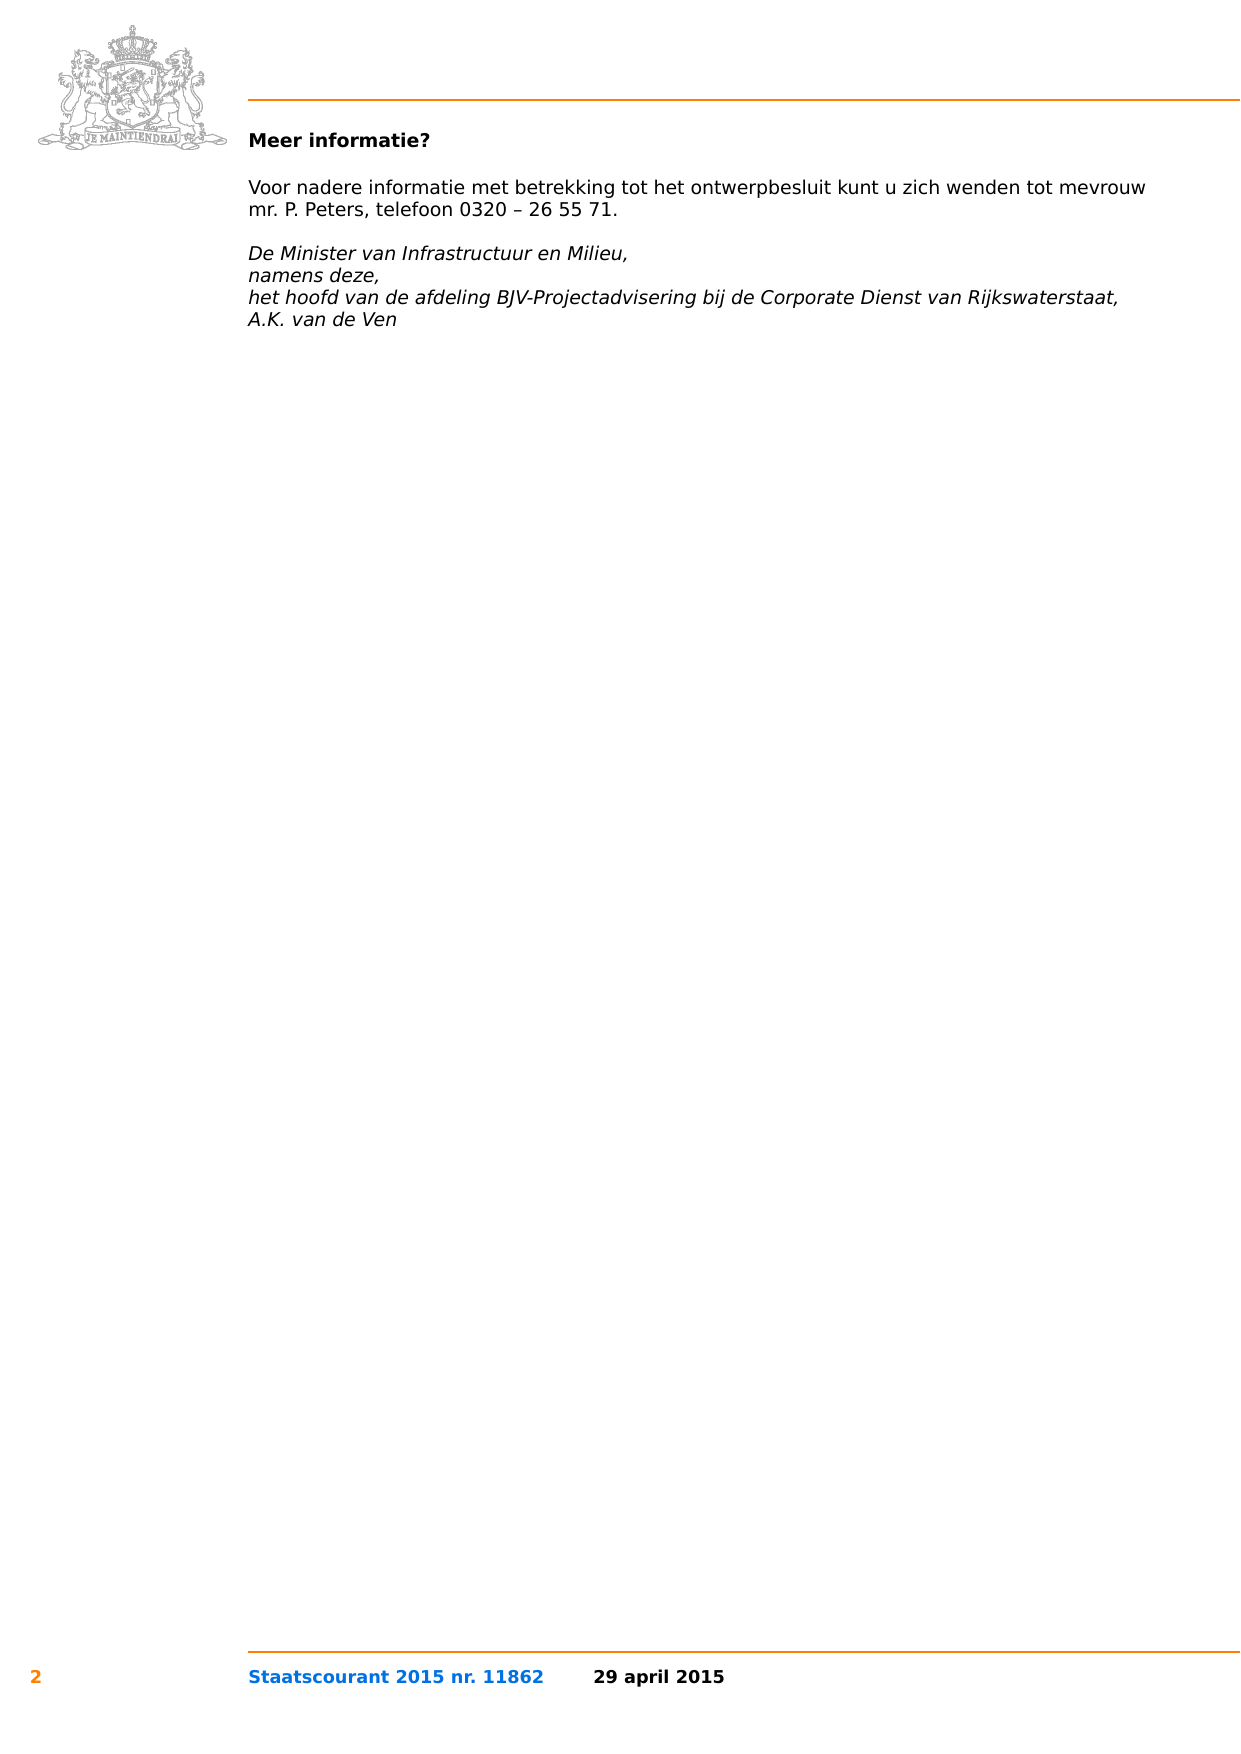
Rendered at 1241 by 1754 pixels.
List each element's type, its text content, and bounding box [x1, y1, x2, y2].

text Voor nadere informatie met betrekking tot het ontwerpbesluit kunt u zich wenden tot mevrouw mr. P. Peters, telefoon 0320 – 26 55 71. [248, 177, 1163, 221]
subtitle Meer informatie? [248, 130, 1163, 152]
picture [38, 25, 227, 150]
text De Minister van Infrastructuur en Milieu, namens deze, het hoofd van de afdeling BJV-Projectadvisering bij de Corporate Dienst van Rijkswaterstaat, A.K. van de Ven [248, 243, 1163, 331]
